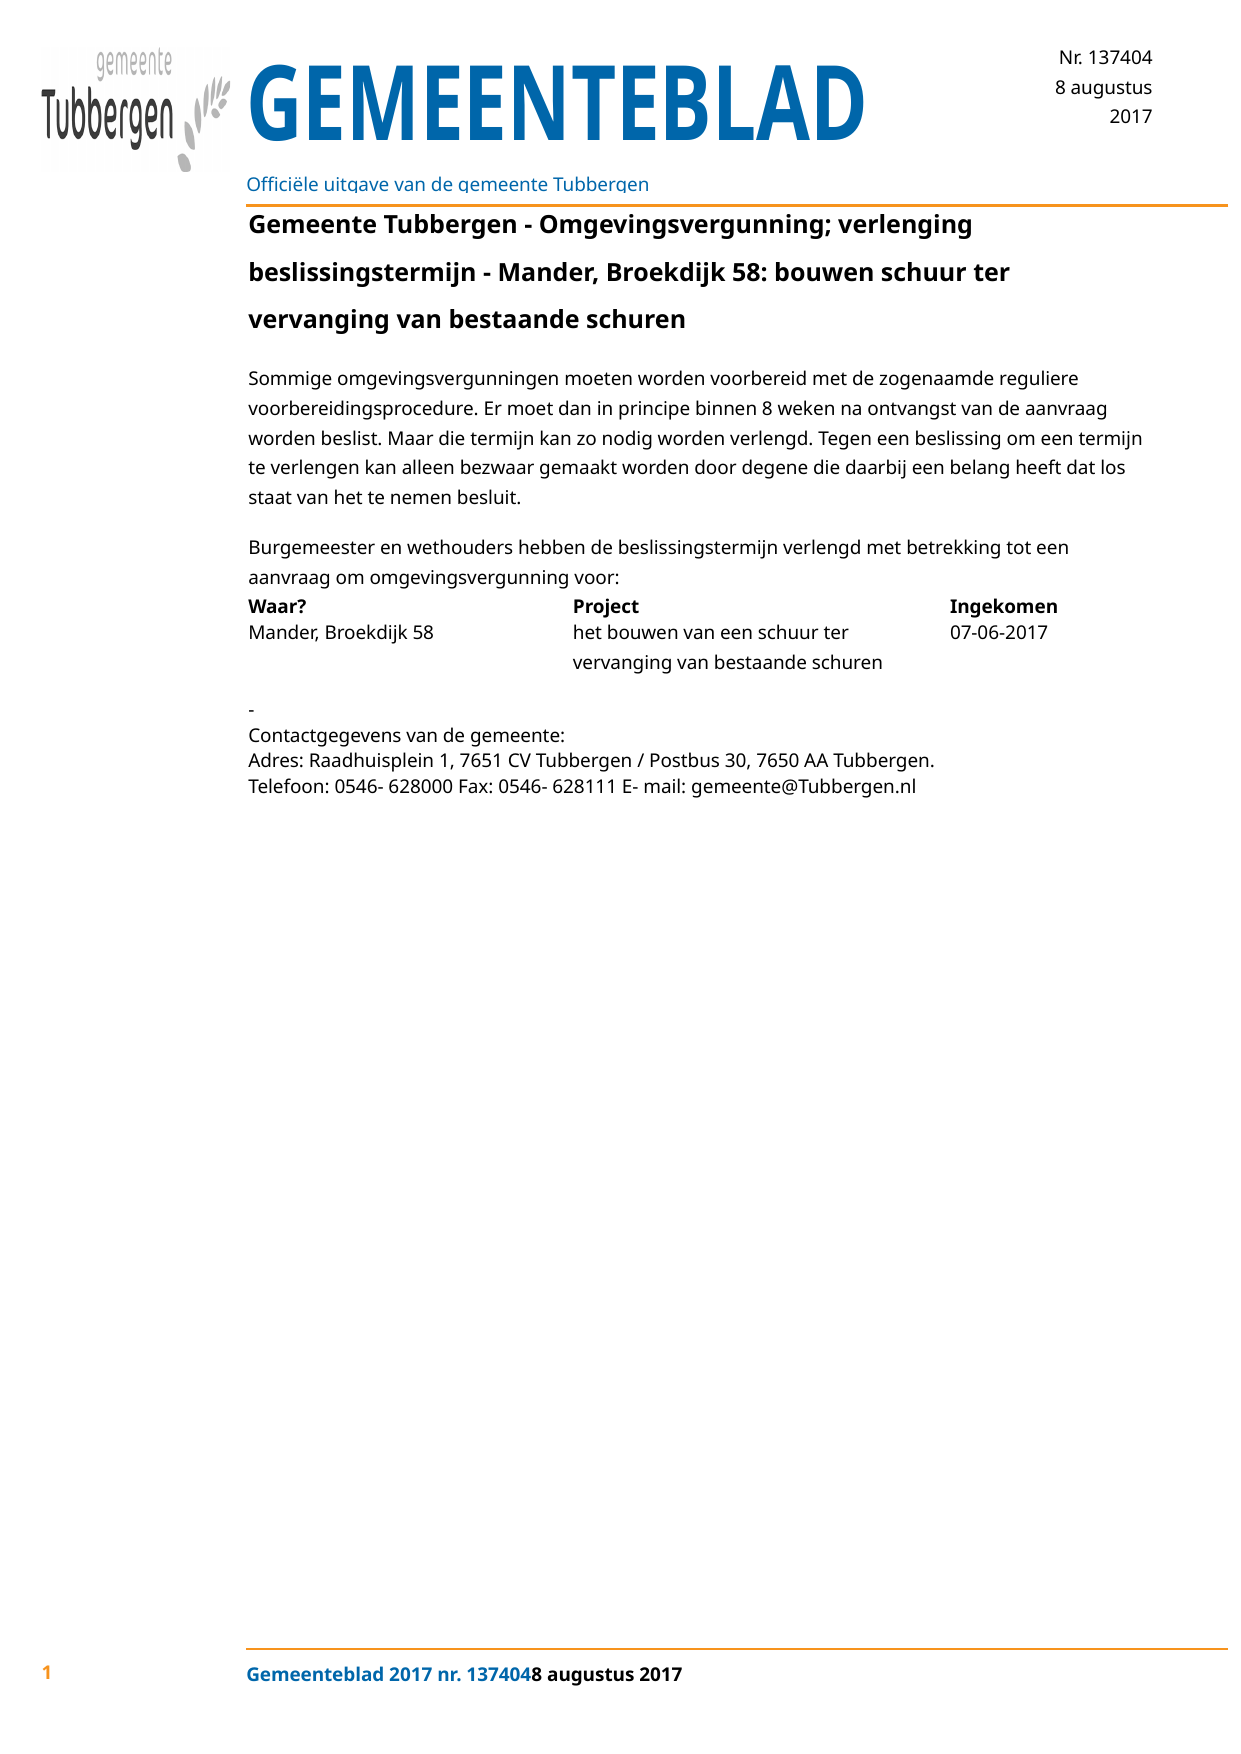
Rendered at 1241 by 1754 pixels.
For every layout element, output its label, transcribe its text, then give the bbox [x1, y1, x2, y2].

text Burgemeester en wethouders hebben de beslissingstermijn verlengd met betrekking tot een aanvraag om omgevingsvergunning voor: [248, 534, 1152, 589]
text Sommige omgevingsvergunningen moeten worden voorbereid met de zogenaamde reguliere voorbereidingsprocedure. Er moet dan in principe binnen 8 weken na ontvangst van de aanvraag worden beslist. Maar die termijn kan zo nodig worden verlengd. Tegen een beslissing om een termijn te verlengen kan alleen bezwaar gemaakt worden door degene die daarbij een belang heeft dat los staat van het te nemen besluit. [248, 366, 1152, 509]
text - [248, 696, 1152, 722]
text Telefoon: 0546- 628000 Fax: 0546- 628111 E- mail: gemeente@Tubbergen.nl [248, 773, 1152, 799]
table_header Project [573, 594, 950, 619]
table_cell 07-06-2017 [950, 619, 1152, 674]
table_cell Mander, Broekdijk 58 [248, 619, 573, 674]
table_cell het bouwen van een schuur ter vervanging van bestaande schuren [573, 619, 950, 674]
text Contactgegevens van de gemeente: [248, 722, 1152, 747]
table_header Waar? [248, 594, 573, 619]
picture [41, 47, 231, 172]
text Gemeente Tubbergen - Omgevingsvergunning; verlenging beslissingstermijn - Mander, Broekdijk 58: bouwen schuur ter vervanging van bestaande schuren [248, 207, 1152, 336]
table_header Ingekomen [950, 594, 1152, 619]
text Adres: Raadhuisplein 1, 7651 CV Tubbergen / Postbus 30, 7650 AA Tubbergen. [248, 747, 1152, 773]
